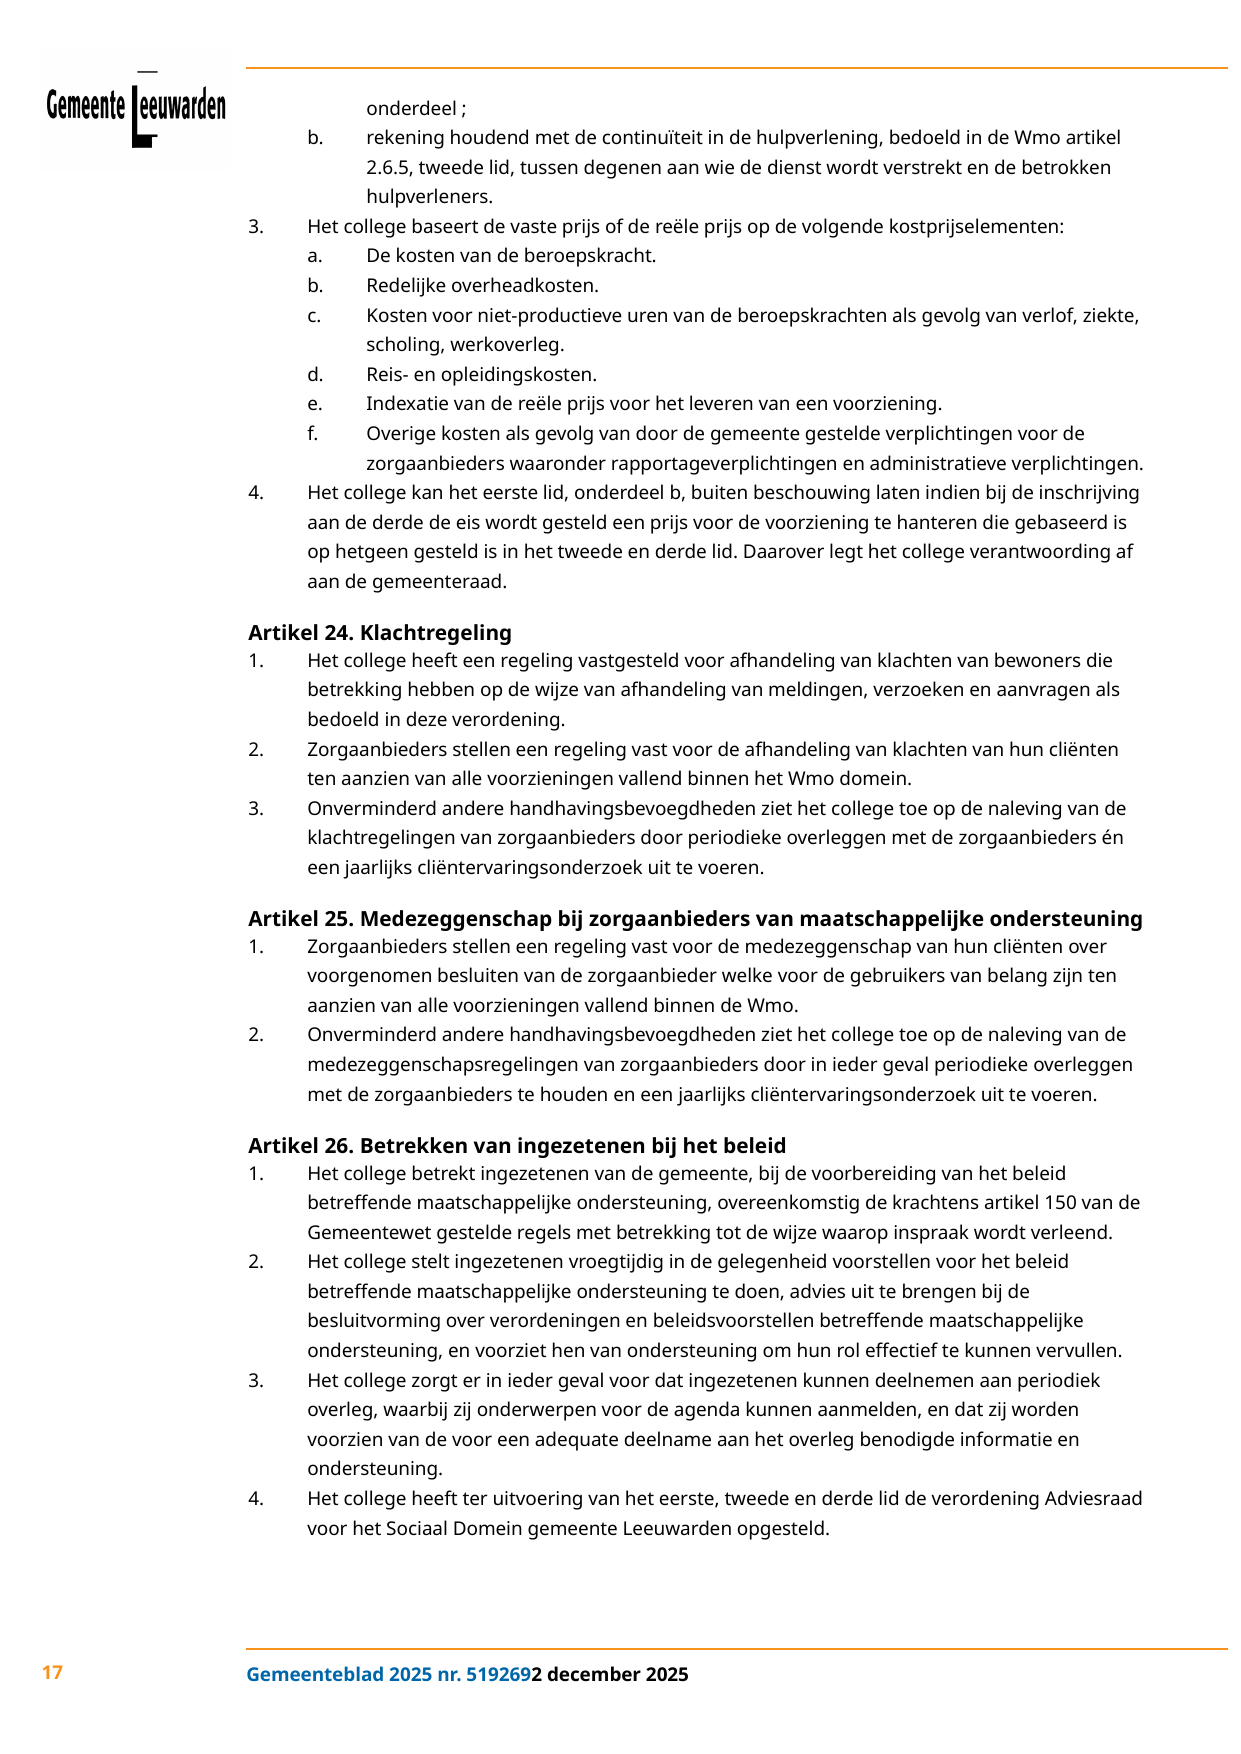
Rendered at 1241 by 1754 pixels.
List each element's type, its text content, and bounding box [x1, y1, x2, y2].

list Het college baseert de vaste prijs of de reële prijs op de volgende kostprijselementen: [248, 213, 1152, 239]
list Het college zorgt er in ieder geval voor dat ingezetenen kunnen deelnemen aan periodiek overleg, waarbij zij onderwerpen voor de agenda kunnen aanmelden, en dat zij worden voorzien van de voor een adequate deelname aan het overleg benodigde informatie en ondersteuning. [248, 1367, 1152, 1481]
list Het college kan het eerste lid, onderdeel b, buiten beschouwing laten indien bij de inschrijving aan de derde de eis wordt gesteld een prijs voor de voorziening te hanteren die gebaseerd is op hetgeen gesteld is in het tweede en derde lid. Daarover legt het college verantwoording af aan de gemeenteraad. [248, 479, 1152, 594]
list Overige kosten als gevolg van door de gemeente gestelde verplichtingen voor de zorgaanbieders waaronder rapportageverplichtingen en administratieve verplichtingen. [307, 420, 1152, 476]
list rekening houdend met de continuïteit in de hulpverlening, bedoeld in de Wmo artikel 2.6.5, tweede lid, tussen degenen aan wie de dienst wordt verstrekt en de betrokken hulpverleners. [307, 124, 1152, 209]
list Indexatie van de reële prijs voor het leveren van een voorziening. [307, 391, 1152, 416]
list Het college heeft ter uitvoering van het eerste, tweede en derde lid de verordening Adviesraad voor het Sociaal Domein gemeente Leeuwarden opgesteld. [248, 1485, 1152, 1540]
list Zorgaanbieders stellen een regeling vast voor de medezeggenschap van hun cliënten over voorgenomen besluiten van de zorgaanbieder welke voor de gebruikers van belang zijn ten aanzien van alle voorzieningen vallend binnen de Wmo. [248, 933, 1152, 1018]
text Artikel 26. Betrekken van ingezetenen bij het beleid [248, 1131, 1152, 1160]
list onderdeel ; [307, 95, 1152, 121]
list Onverminderd andere handhavingsbevoegdheden ziet het college toe op de naleving van de klachtregelingen van zorgaanbieders door periodieke overleggen met de zorgaanbieders én een jaarlijks cliëntervaringsonderzoek uit te voeren. [248, 795, 1152, 880]
text Artikel 25. Medezeggenschap bij zorgaanbieders van maatschappelijke ondersteuning [248, 904, 1152, 933]
list Kosten voor niet-productieve uren van de beroepskrachten als gevolg van verlof, ziekte, scholing, werkoverleg. [307, 302, 1152, 357]
text Artikel 24. Klachtregeling [248, 618, 1152, 647]
list Het college stelt ingezetenen vroegtijdig in de gelegenheid voorstellen voor het beleid betreffende maatschappelijke ondersteuning te doen, advies uit te brengen bij de besluitvorming over verordeningen en beleidsvoorstellen betreffende maatschappelijke ondersteuning, en voorziet hen van ondersteuning om hun rol effectief te kunnen vervullen. [248, 1248, 1152, 1363]
picture [41, 47, 231, 172]
list Zorgaanbieders stellen een regeling vast voor de afhandeling van klachten van hun cliënten ten aanzien van alle voorzieningen vallend binnen het Wmo domein. [248, 736, 1152, 791]
list Het college betrekt ingezetenen van de gemeente, bij de voorbereiding van het beleid betreffende maatschappelijke ondersteuning, overeenkomstig de krachtens artikel 150 van de Gemeentewet gestelde regels met betrekking tot de wijze waarop inspraak wordt verleend. [248, 1160, 1152, 1244]
list Redelijke overheadkosten. [307, 272, 1152, 298]
list De kosten van de beroepskracht. [307, 243, 1152, 268]
list Onverminderd andere handhavingsbevoegdheden ziet het college toe op de naleving van de medezeggenschapsregelingen van zorgaanbieders door in ieder geval periodieke overleggen met de zorgaanbieders te houden en een jaarlijks cliëntervaringsonderzoek uit te voeren. [248, 1022, 1152, 1107]
list Het college heeft een regeling vastgesteld voor afhandeling van klachten van bewoners die betrekking hebben op de wijze van afhandeling van meldingen, verzoeken en aanvragen als bedoeld in deze verordening. [248, 647, 1152, 732]
list Reis- en opleidingskosten. [307, 361, 1152, 387]
